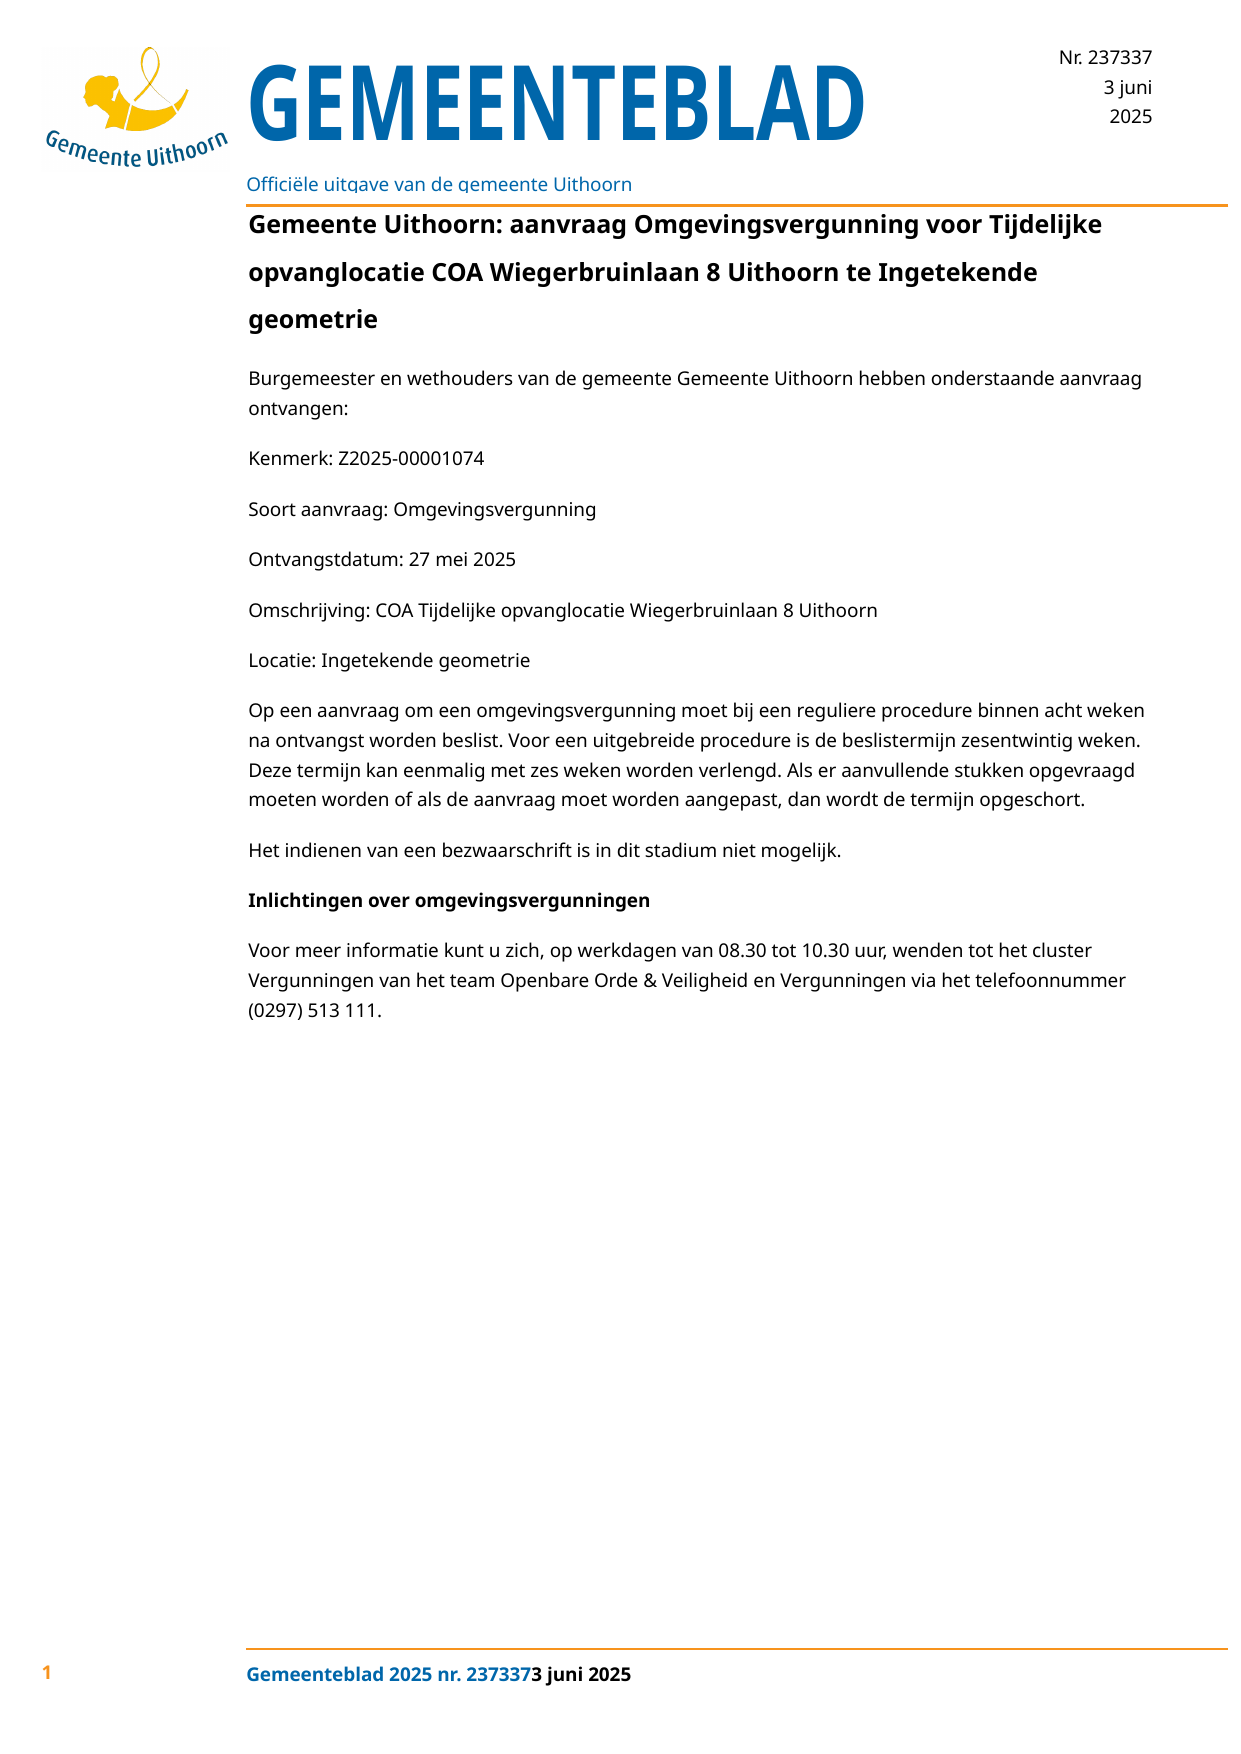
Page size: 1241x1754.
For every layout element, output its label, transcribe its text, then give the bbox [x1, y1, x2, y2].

picture [41, 47, 231, 172]
text Inlichtingen over omgevingsvergunningen [248, 887, 1152, 913]
text Locatie: Ingetekende geometrie [248, 647, 1152, 673]
text Soort aanvraag: Omgevingsvergunning [248, 496, 1152, 522]
text Voor meer informatie kunt u zich, op werkdagen van 08.30 tot 10.30 uur, wenden tot het cluster Vergunningen van het team Openbare Orde & Veiligheid en Vergunningen via het telefoonnummer (0297) 513 111. [248, 938, 1152, 1022]
text Gemeente Uithoorn: aanvraag Omgevingsvergunning voor Tijdelijke opvanglocatie COA Wiegerbruinlaan 8 Uithoorn te Ingetekende geometrie [248, 207, 1152, 336]
text Het indienen van een bezwaarschrift is in dit stadium niet mogelijk. [248, 837, 1152, 862]
text Omschrijving: COA Tijdelijke opvanglocatie Wiegerbruinlaan 8 Uithoorn [248, 597, 1152, 622]
text Kenmerk: Z2025-00001074 [248, 446, 1152, 471]
text Ontvangstdatum: 27 mei 2025 [248, 546, 1152, 572]
text Op een aanvraag om een omgevingsvergunning moet bij een reguliere procedure binnen acht weken na ontvangst worden beslist. Voor een uitgebreide procedure is de beslistermijn zesentwintig weken. Deze termijn kan eenmalig met zes weken worden verlengd. Als er aanvullende stukken opgevraagd moeten worden of als de aanvraag moet worden aangepast, dan wordt de termijn opgeschort. [248, 698, 1152, 812]
text Burgemeester en wethouders van de gemeente Gemeente Uithoorn hebben onderstaande aanvraag ontvangen: [248, 366, 1152, 421]
